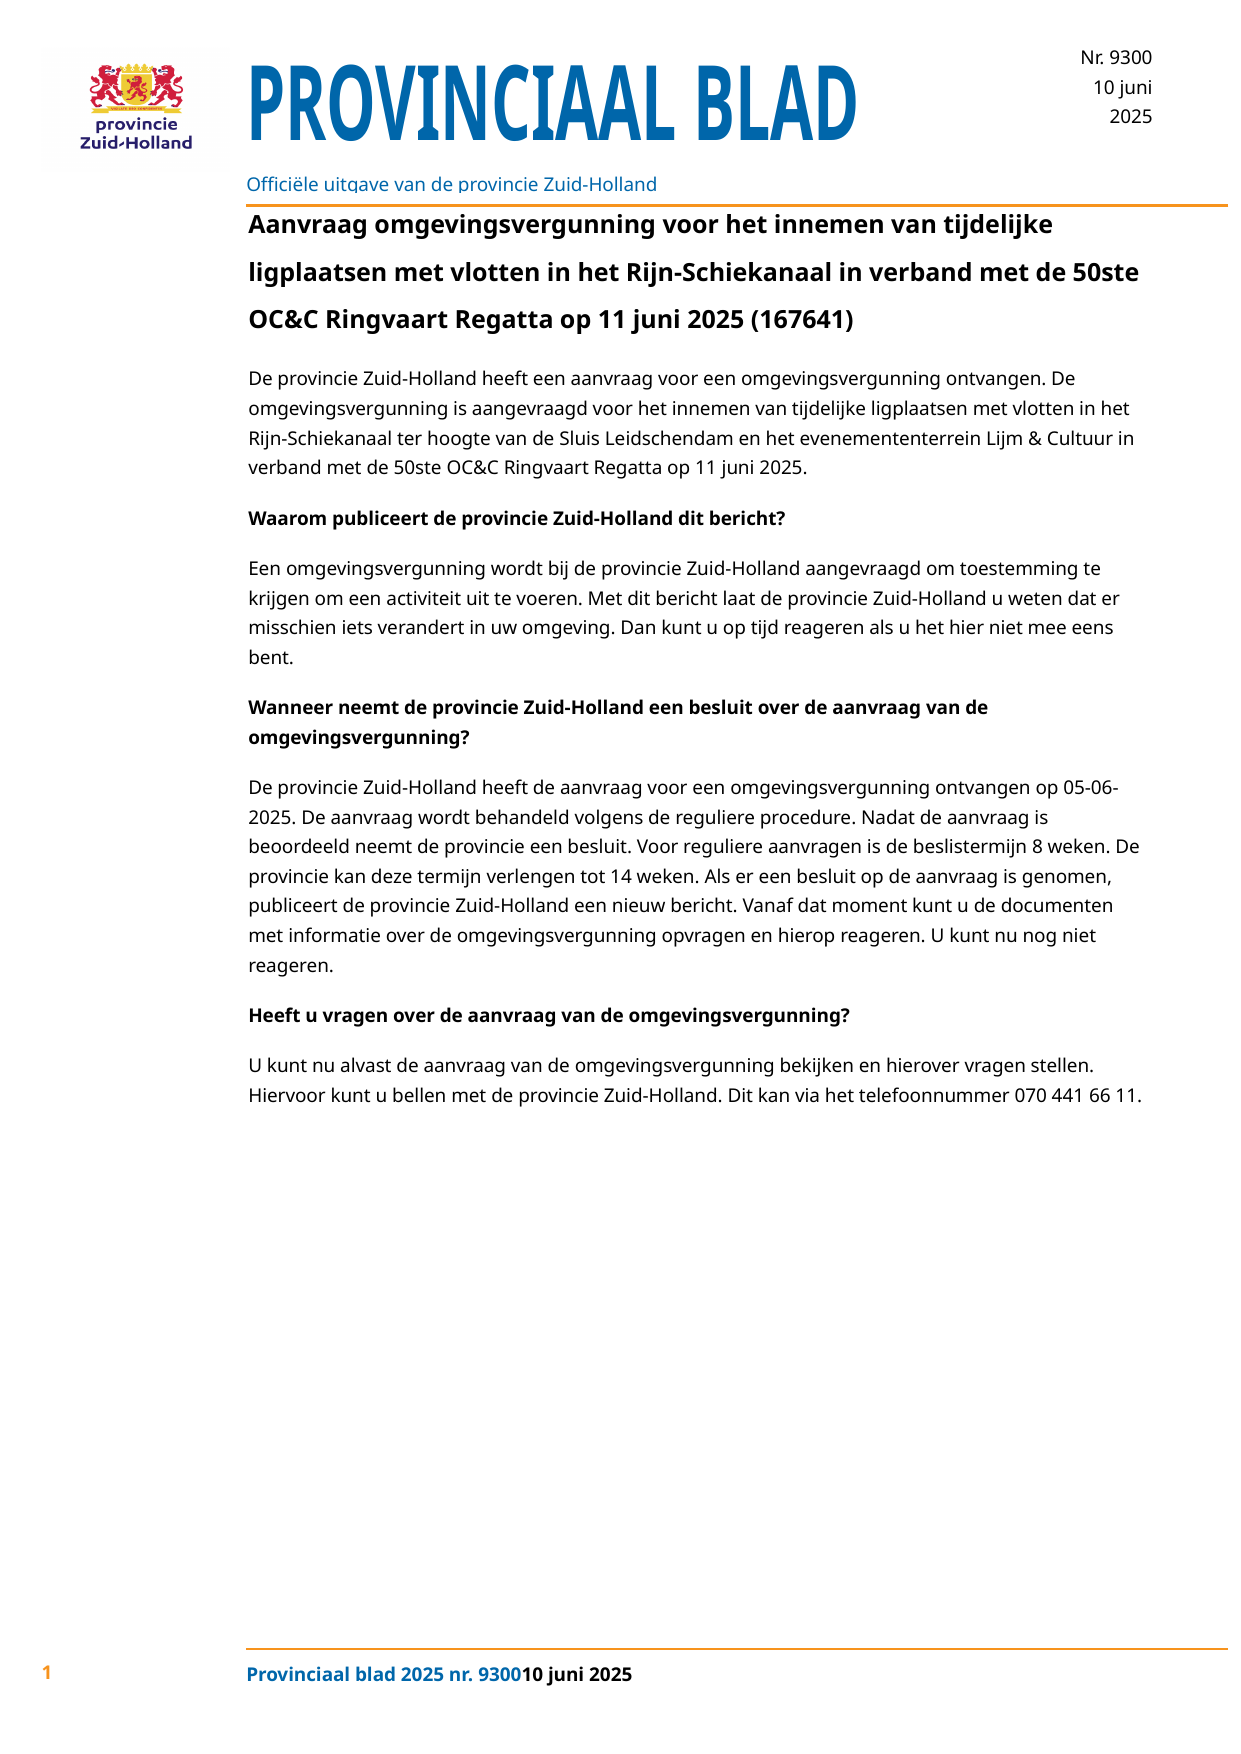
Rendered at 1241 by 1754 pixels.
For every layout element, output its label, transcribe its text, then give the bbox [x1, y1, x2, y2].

text De provincie Zuid-Holland heeft de aanvraag voor een omgevingsvergunning ontvangen op 05-06-2025. De aanvraag wordt behandeld volgens de reguliere procedure. Nadat de aanvraag is beoordeeld neemt de provincie een besluit. Voor reguliere aanvragen is de beslistermijn 8 weken. De provincie kan deze termijn verlengen tot 14 weken. Als er een besluit op de aanvraag is genomen, publiceert de provincie Zuid-Holland een nieuw bericht. Vanaf dat moment kunt u de documenten met informatie over de omgevingsvergunning opvragen en hierop reageren. U kunt nu nog niet reageren. [248, 774, 1152, 977]
text Wanneer neemt de provincie Zuid-Holland een besluit over de aanvraag van de omgevingsvergunning? [248, 694, 1152, 749]
picture [41, 47, 231, 172]
text U kunt nu alvast de aanvraag van de omgevingsvergunning bekijken en hierover vragen stellen. Hiervoor kunt u bellen met de provincie Zuid-Holland. Dit kan via het telefoonnummer 070 441 66 11. [248, 1053, 1152, 1108]
text Waarom publiceert de provincie Zuid-Holland dit bericht? [248, 505, 1152, 530]
text Aanvraag omgevingsvergunning voor het innemen van tijdelijke ligplaatsen met vlotten in het Rijn-Schiekanaal in verband met de 50ste OC&C Ringvaart Regatta op 11 juni 2025 (167641) [248, 207, 1152, 336]
text Een omgevingsvergunning wordt bij de provincie Zuid-Holland aangevraagd om toestemming te krijgen om een activiteit uit te voeren. Met dit bericht laat de provincie Zuid-Holland u weten dat er misschien iets verandert in uw omgeving. Dan kunt u op tijd reageren als u het hier niet mee eens bent. [248, 555, 1152, 669]
text Heeft u vragen over de aanvraag van de omgevingsvergunning? [248, 1002, 1152, 1028]
text De provincie Zuid-Holland heeft een aanvraag voor een omgevingsvergunning ontvangen. De omgevingsvergunning is aangevraagd voor het innemen van tijdelijke ligplaatsen met vlotten in het Rijn-Schiekanaal ter hoogte van de Sluis Leidschendam en het evenemententerrein Lijm & Cultuur in verband met de 50ste OC&C Ringvaart Regatta op 11 juni 2025. [248, 366, 1152, 480]
